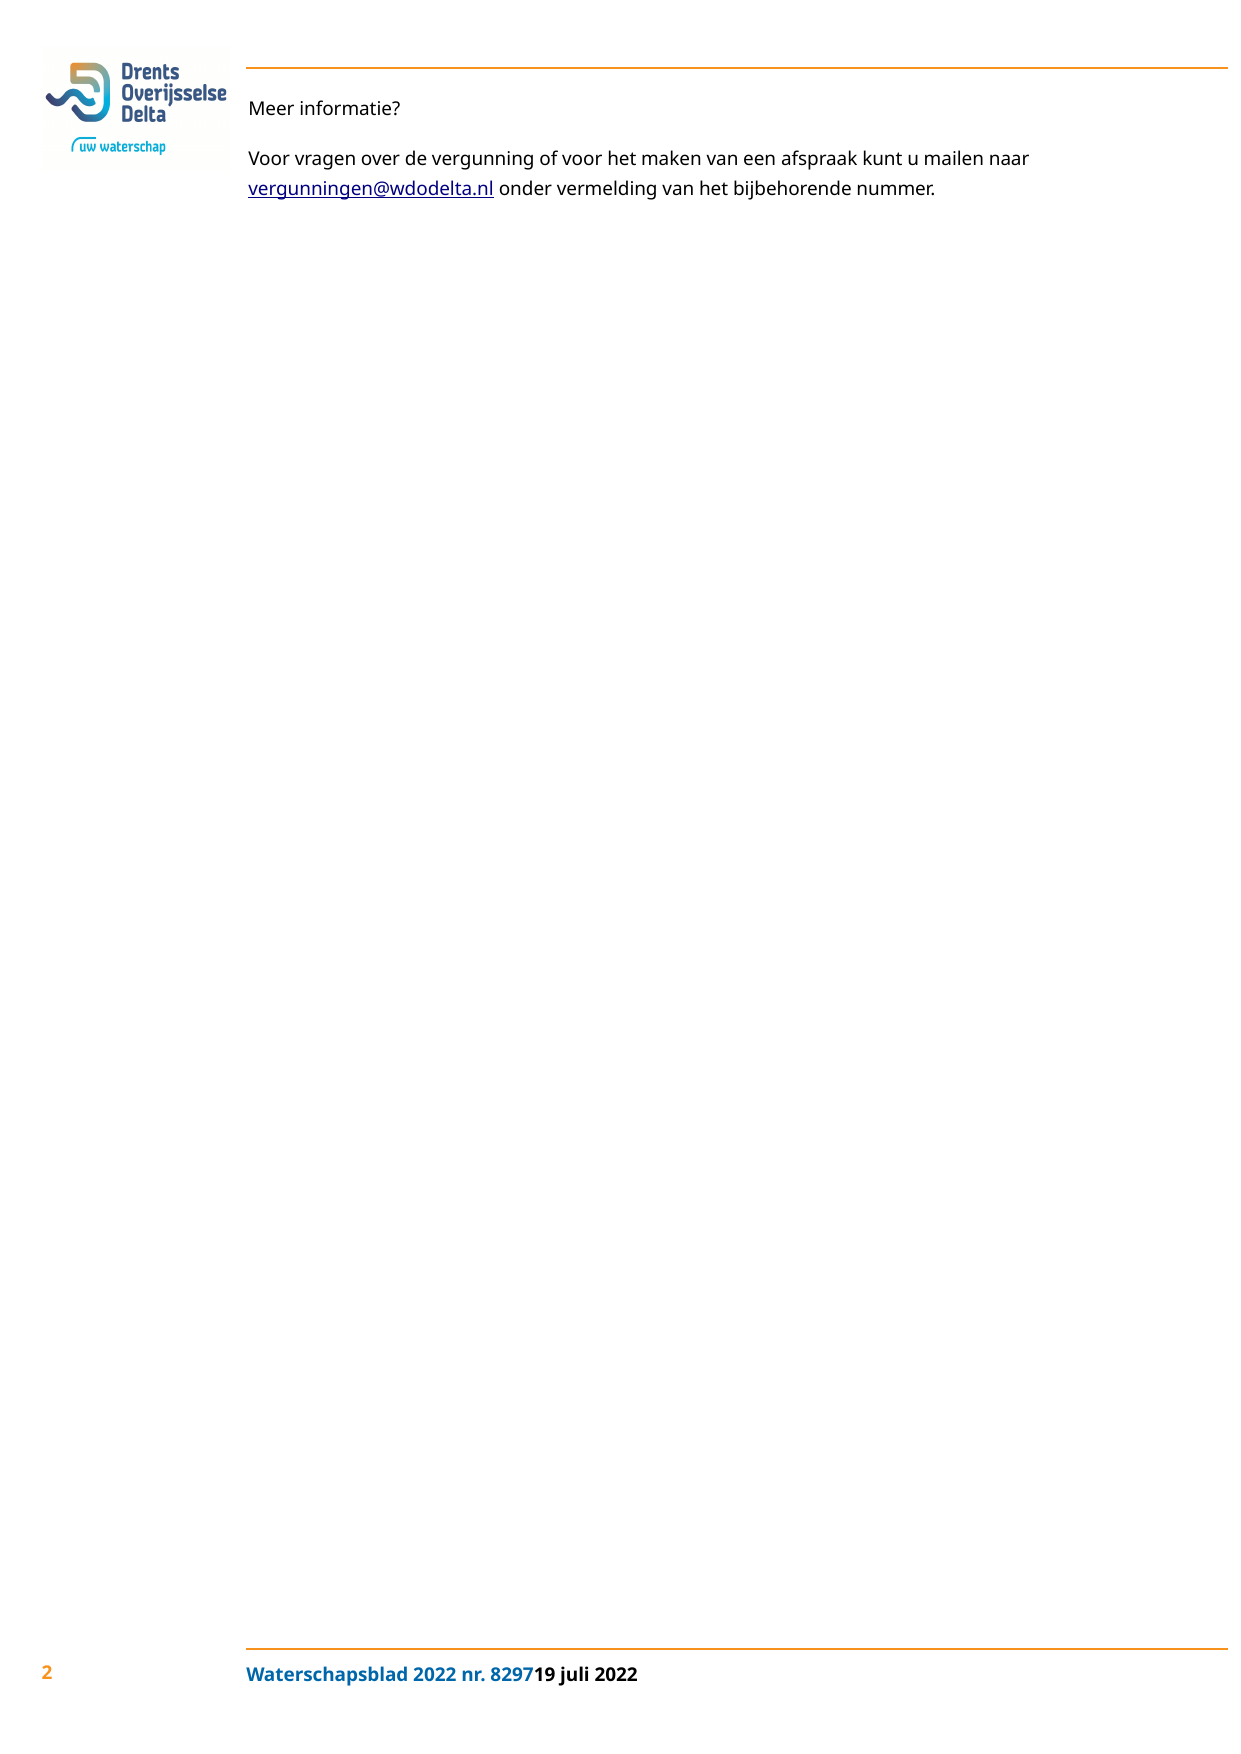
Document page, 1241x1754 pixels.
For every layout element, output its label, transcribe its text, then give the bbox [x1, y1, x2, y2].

text Meer informatie? [248, 95, 1152, 121]
picture [41, 47, 231, 172]
text Voor vragen over de vergunning of voor het maken van een afspraak kunt u mailen naar vergunningen@wdodelta.nl onder vermelding van het bijbehorende nummer. [248, 145, 1152, 201]
